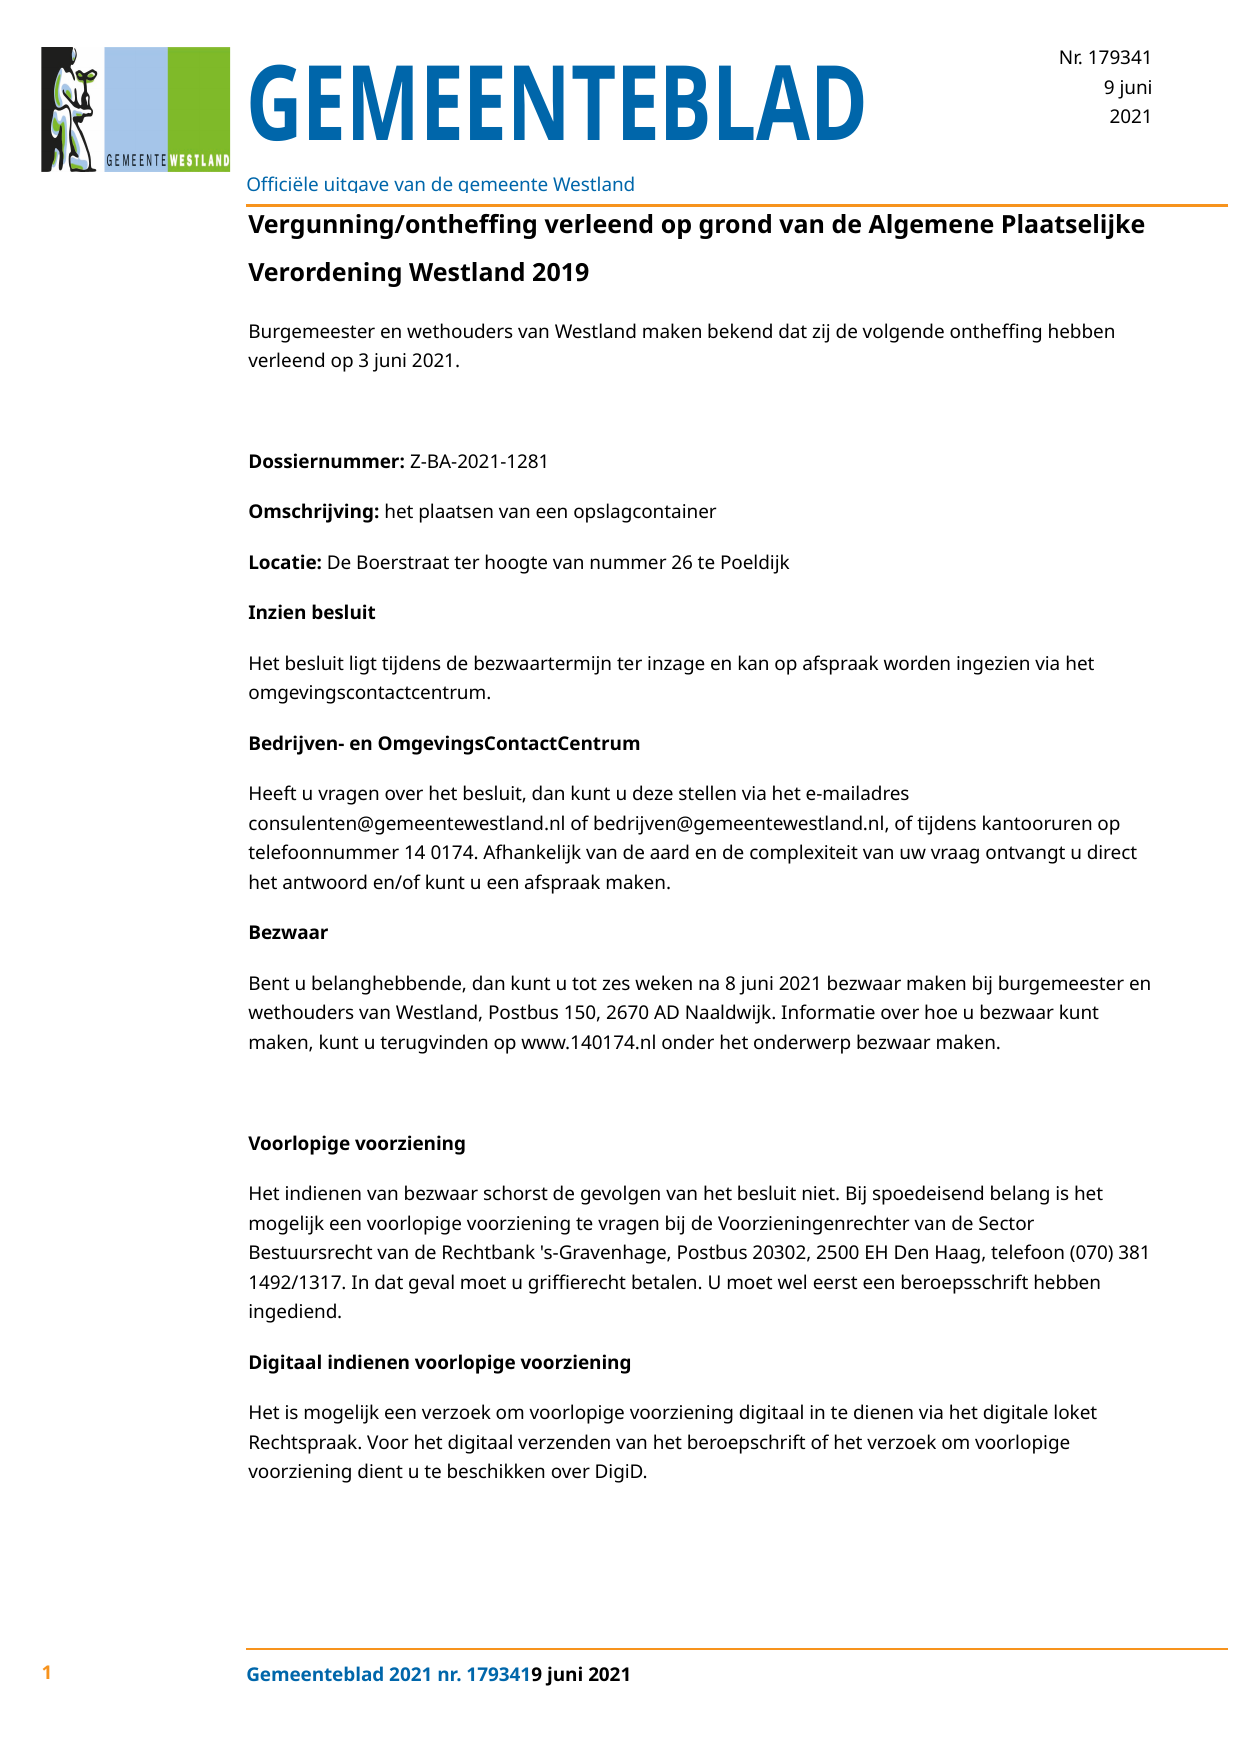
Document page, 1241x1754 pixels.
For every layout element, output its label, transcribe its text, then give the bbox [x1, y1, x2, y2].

picture [41, 47, 231, 172]
text Digitaal indienen voorlopige voorziening [248, 1349, 1152, 1375]
text Omschrijving: het plaatsen van een opslagcontainer [248, 499, 1152, 524]
text Bent u belanghebbende, dan kunt u tot zes weken na 8 juni 2021 bezwaar maken bij burgemeester en wethouders van Westland, Postbus 150, 2670 AD Naaldwijk. Informatie over hoe u bezwaar kunt maken, kunt u terugvinden op www.140174.nl onder het onderwerp bezwaar maken. [248, 970, 1152, 1055]
text Burgemeester en wethouders van Westland maken bekend dat zij de volgende ontheffing hebben verleend op 3 juni 2021. [248, 318, 1152, 373]
text Het besluit ligt tijdens de bezwaartermijn ter inzage en kan op afspraak worden ingezien via het omgevingscontactcentrum. [248, 650, 1152, 705]
text Heeft u vragen over het besluit, dan kunt u deze stellen via het e-mailadres consulenten@gemeentewestland.nl of bedrijven@gemeentewestland.nl, of tijdens kantooruren op telefoonnummer 14 0174. Afhankelijk van de aard en de complexiteit van uw vraag ontvangt u direct het antwoord en/of kunt u een afspraak maken. [248, 780, 1152, 895]
text Vergunning/ontheffing verleend op grond van de Algemene Plaatselijke Verordening Westland 2019 [248, 207, 1152, 288]
text Voorlopige voorziening [248, 1130, 1152, 1156]
text Het is mogelijk een verzoek om voorlopige voorziening digitaal in te dienen via het digitale loket Rechtspraak. Voor het digitaal verzenden van het beroepschrift of het verzoek om voorlopige voorziening dient u te beschikken over DigiD. [248, 1399, 1152, 1484]
text Inzien besluit [248, 599, 1152, 625]
text Bezwaar [248, 919, 1152, 945]
text Bedrijven- en OmgevingsContactCentrum [248, 730, 1152, 756]
text Dossiernummer: Z-BA-2021-1281 [248, 448, 1152, 474]
text Het indienen van bezwaar schorst de gevolgen van het besluit niet. Bij spoedeisend belang is het mogelijk een voorlopige voorziening te vragen bij de Voorzieningenrechter van de Sector Bestuursrecht van de Rechtbank 's-Gravenhage, Postbus 20302, 2500 EH Den Haag, telefoon (070) 381 1492/1317. In dat geval moet u griffierecht betalen. U moet wel eerst een beroepsschrift hebben ingediend. [248, 1180, 1152, 1324]
text Locatie: De Boerstraat ter hoogte van nummer 26 te Poeldijk [248, 549, 1152, 575]
